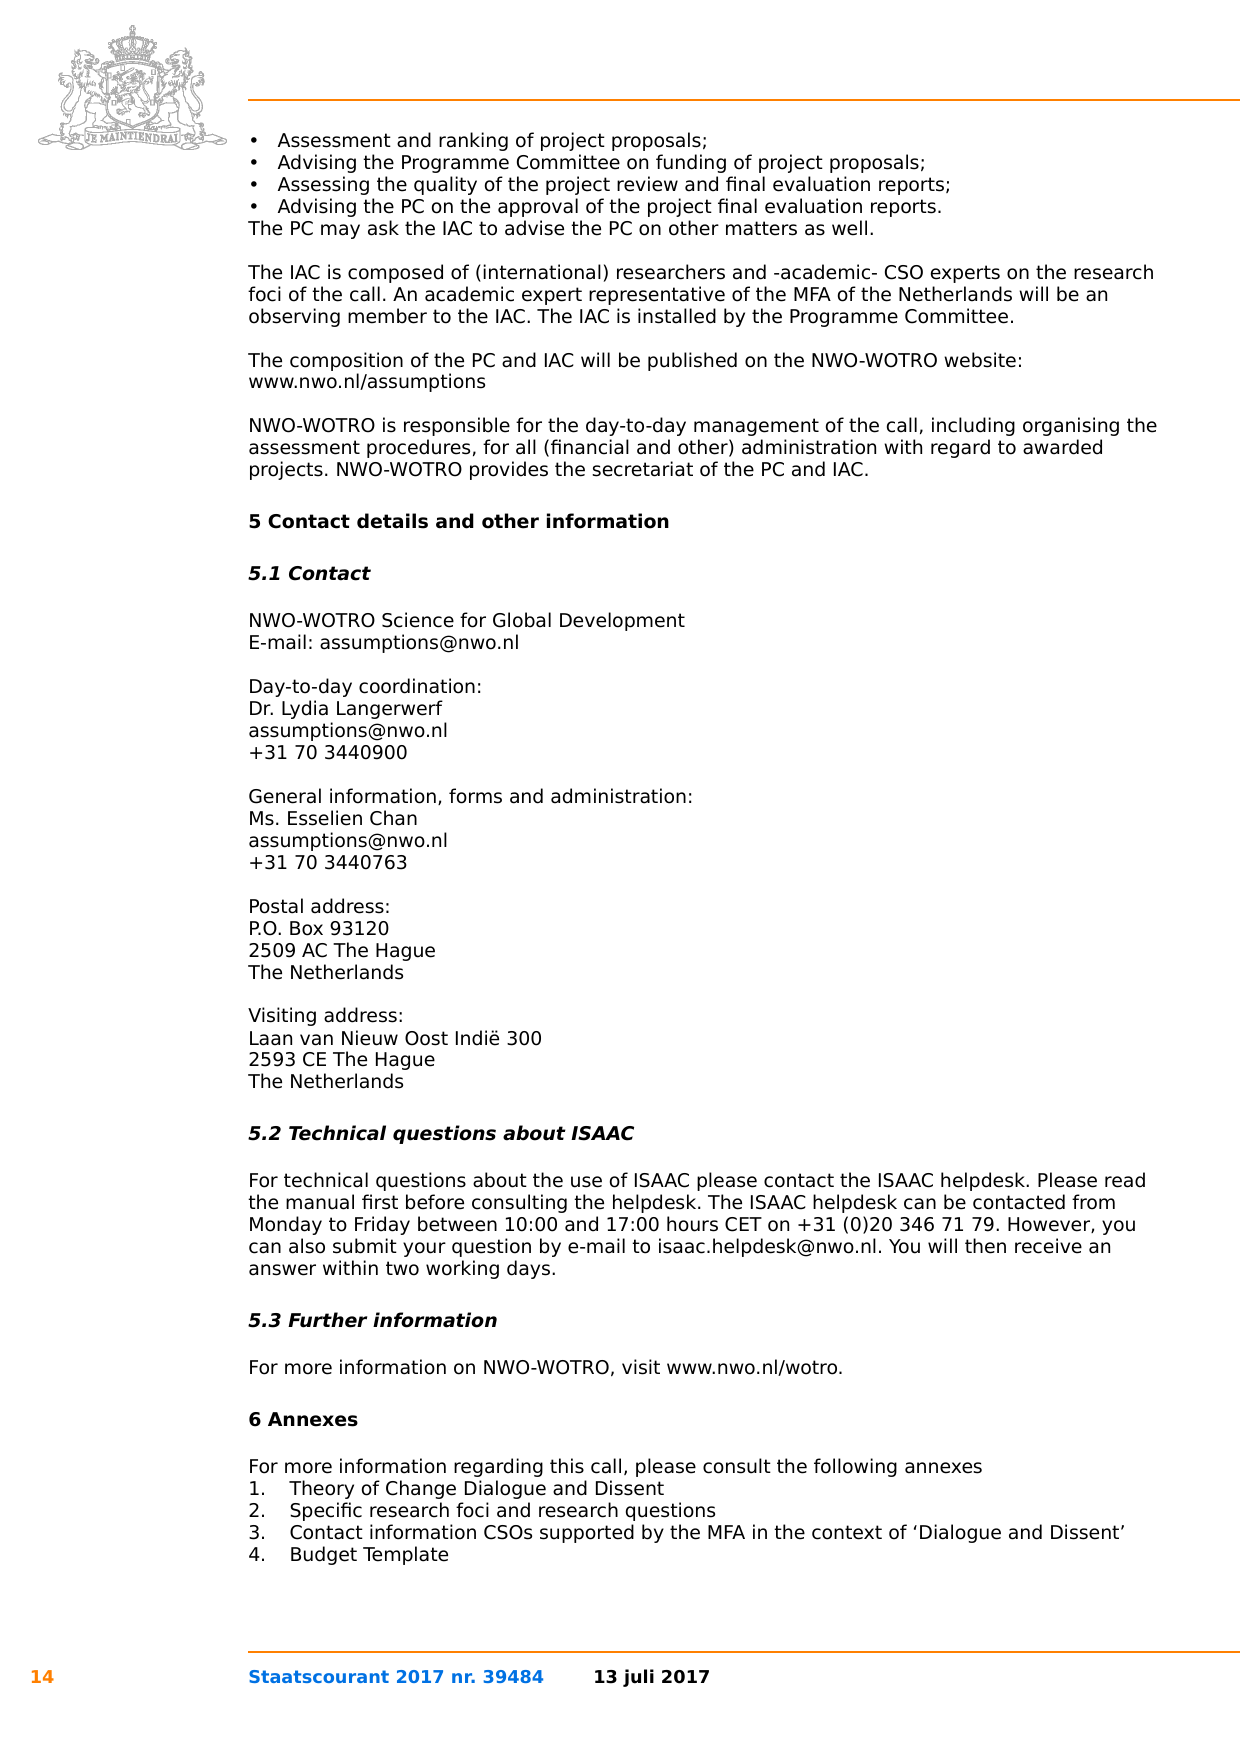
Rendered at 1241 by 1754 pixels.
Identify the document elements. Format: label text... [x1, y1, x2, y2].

picture [38, 25, 227, 150]
text E-mail: assumptions@nwo.nl [248, 632, 1163, 654]
text The composition of the PC and IAC will be published on the NWO-WOTRO website: www.nwo.nl/assumptions [248, 349, 1163, 393]
subtitle 6 Annexes [248, 1409, 1163, 1431]
text For more information regarding this call, please consult the following annexes [248, 1456, 1163, 1478]
text • Assessing the quality of the project review and final evaluation reports; [248, 174, 1163, 196]
text For technical questions about the use of ISAAC please contact the ISAAC helpdesk. Please read the manual first before consulting the helpdesk. The ISAAC helpdesk can be contacted from Monday to Friday between 10:00 and 17:00 hours CET on +31 (0)20 346 71 79. However, you can also submit your question by e-mail to isaac.helpdesk@nwo.nl. You will then receive an answer within two working days. [248, 1170, 1163, 1280]
text • Advising the PC on the approval of the project final evaluation reports. [248, 196, 1163, 218]
text 2509 AC The Hague [248, 939, 1163, 962]
text The PC may ask the IAC to advise the PC on other matters as well. [248, 218, 1163, 240]
text Dr. Lydia Langerwerf [248, 698, 1163, 720]
subtitle 5 Contact details and other information [248, 511, 1163, 533]
text +31 70 3440763 [248, 852, 1163, 874]
text • Advising the Programme Committee on funding of project proposals; [248, 152, 1163, 174]
text 1. Theory of Change Dialogue and Dissent [248, 1478, 1163, 1500]
text +31 70 3440900 [248, 742, 1163, 764]
text For more information on NWO-WOTRO, visit www.nwo.nl/wotro. [248, 1357, 1163, 1379]
subtitle 5.3 Further information [248, 1310, 1163, 1332]
text P.O. Box 93120 [248, 918, 1163, 939]
text The Netherlands [248, 1071, 1163, 1093]
subtitle 5.2 Technical questions about ISAAC [248, 1123, 1163, 1145]
text Visiting address: [248, 1005, 1163, 1027]
text • Assessment and ranking of project proposals; [248, 130, 1163, 152]
text Day-to-day coordination: [248, 676, 1163, 698]
text 2. Specific research foci and research questions [248, 1500, 1163, 1522]
text assumptions@nwo.nl [248, 720, 1163, 742]
text assumptions@nwo.nl [248, 830, 1163, 852]
subtitle 5.1 Contact [248, 563, 1163, 585]
text NWO-WOTRO is responsible for the day-to-day management of the call, including organising the assessment procedures, for all (financial and other) administration with regard to awarded projects. NWO-WOTRO provides the secretariat of the PC and IAC. [248, 415, 1163, 481]
text 4. Budget Template [248, 1544, 1163, 1566]
text General information, forms and administration: [248, 786, 1163, 808]
text The IAC is composed of (international) researchers and -academic- CSO experts on the research foci of the call. An academic expert representative of the MFA of the Netherlands will be an observing member to the IAC. The IAC is installed by the Programme Committee. [248, 262, 1163, 328]
text 2593 CE The Hague [248, 1049, 1163, 1071]
text The Netherlands [248, 962, 1163, 983]
text NWO-WOTRO Science for Global Development [248, 610, 1163, 632]
text Postal address: [248, 896, 1163, 918]
text Laan van Nieuw Oost Indië 300 [248, 1027, 1163, 1049]
text Ms. Esselien Chan [248, 808, 1163, 830]
text 3. Contact information CSOs supported by the MFA in the context of ‘Dialogue and Dissent’ [248, 1522, 1163, 1544]
